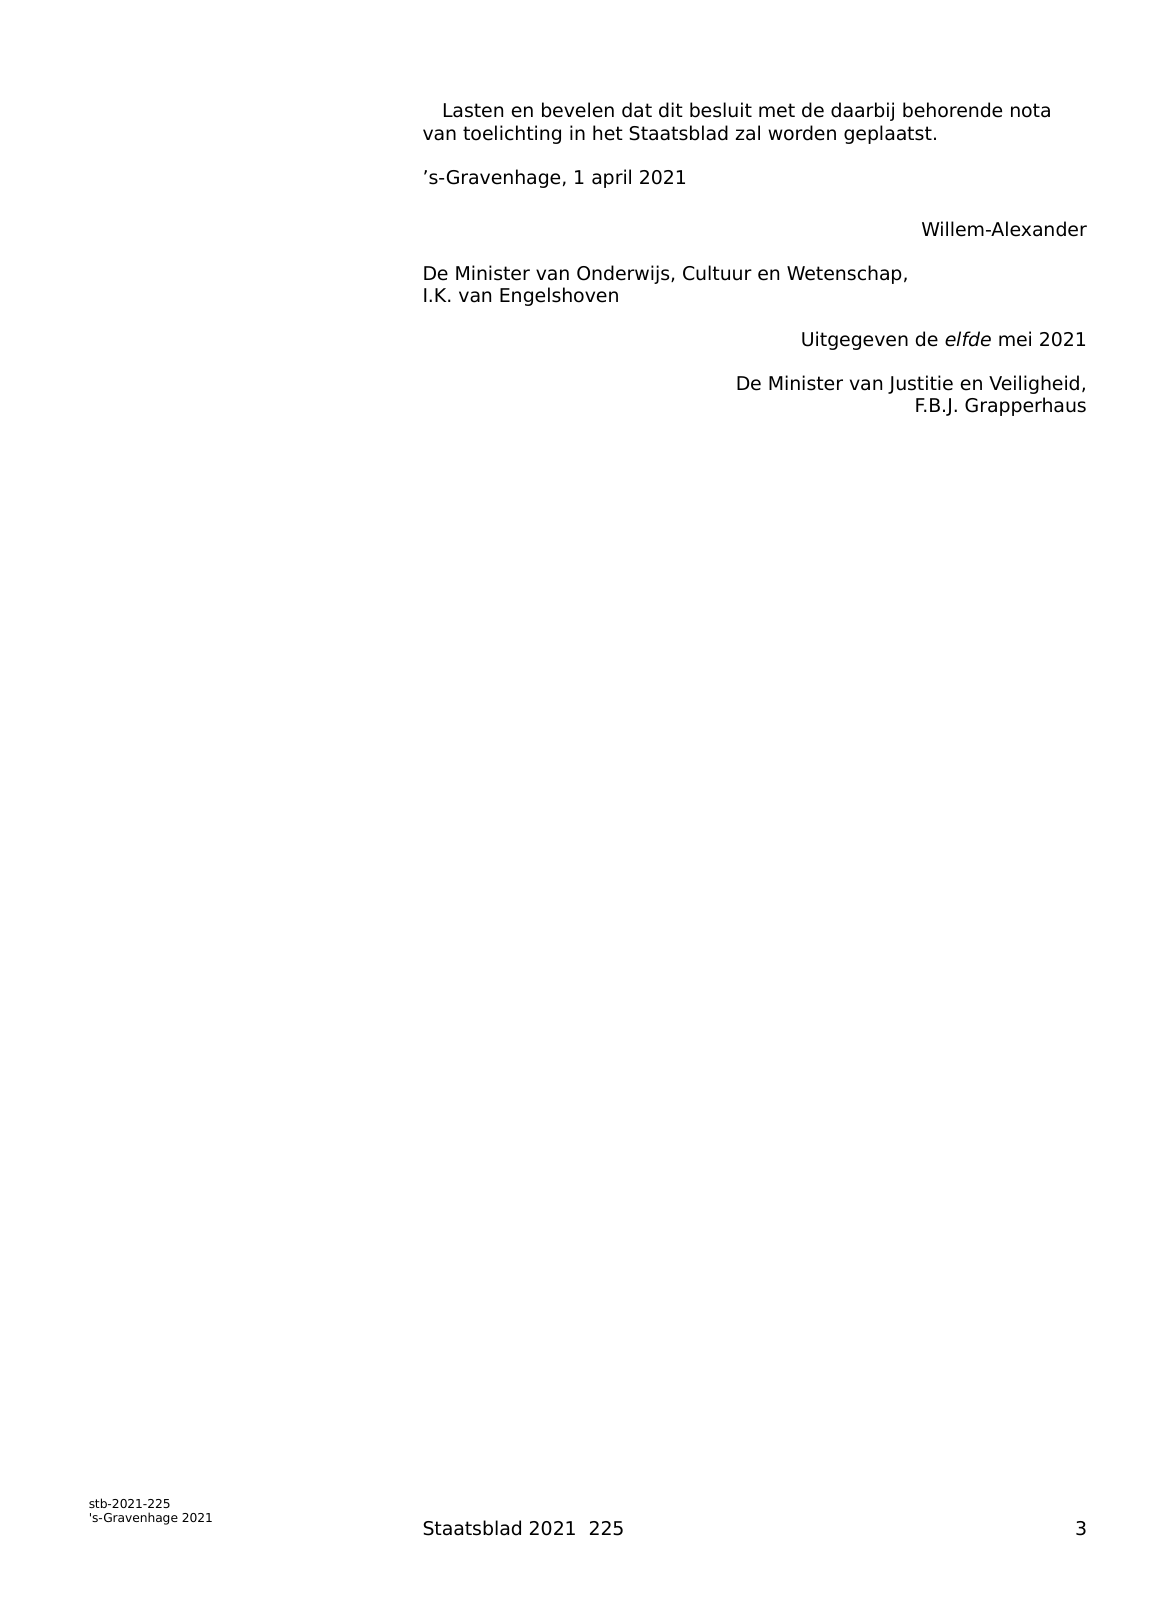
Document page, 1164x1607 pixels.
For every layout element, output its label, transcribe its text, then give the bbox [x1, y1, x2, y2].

text De Minister van Justitie en Veiligheid, F.B.J. Grapperhaus [422, 373, 1087, 417]
text Lasten en bevelen dat dit besluit met de daarbij behorende nota van toelichting in het Staatsblad zal worden geplaatst. [422, 100, 1087, 144]
text De Minister van Onderwijs, Cultuur en Wetenschap, I.K. van Engelshoven [422, 263, 1087, 307]
text 's-Gravenhage 2021 [88, 1511, 323, 1525]
text Uitgegeven de elfde mei 2021 [422, 329, 1087, 351]
text Willem-Alexander [422, 218, 1087, 241]
text ’s-Gravenhage, 1 april 2021 [422, 167, 1087, 188]
text stb-2021-225 [88, 1497, 323, 1511]
